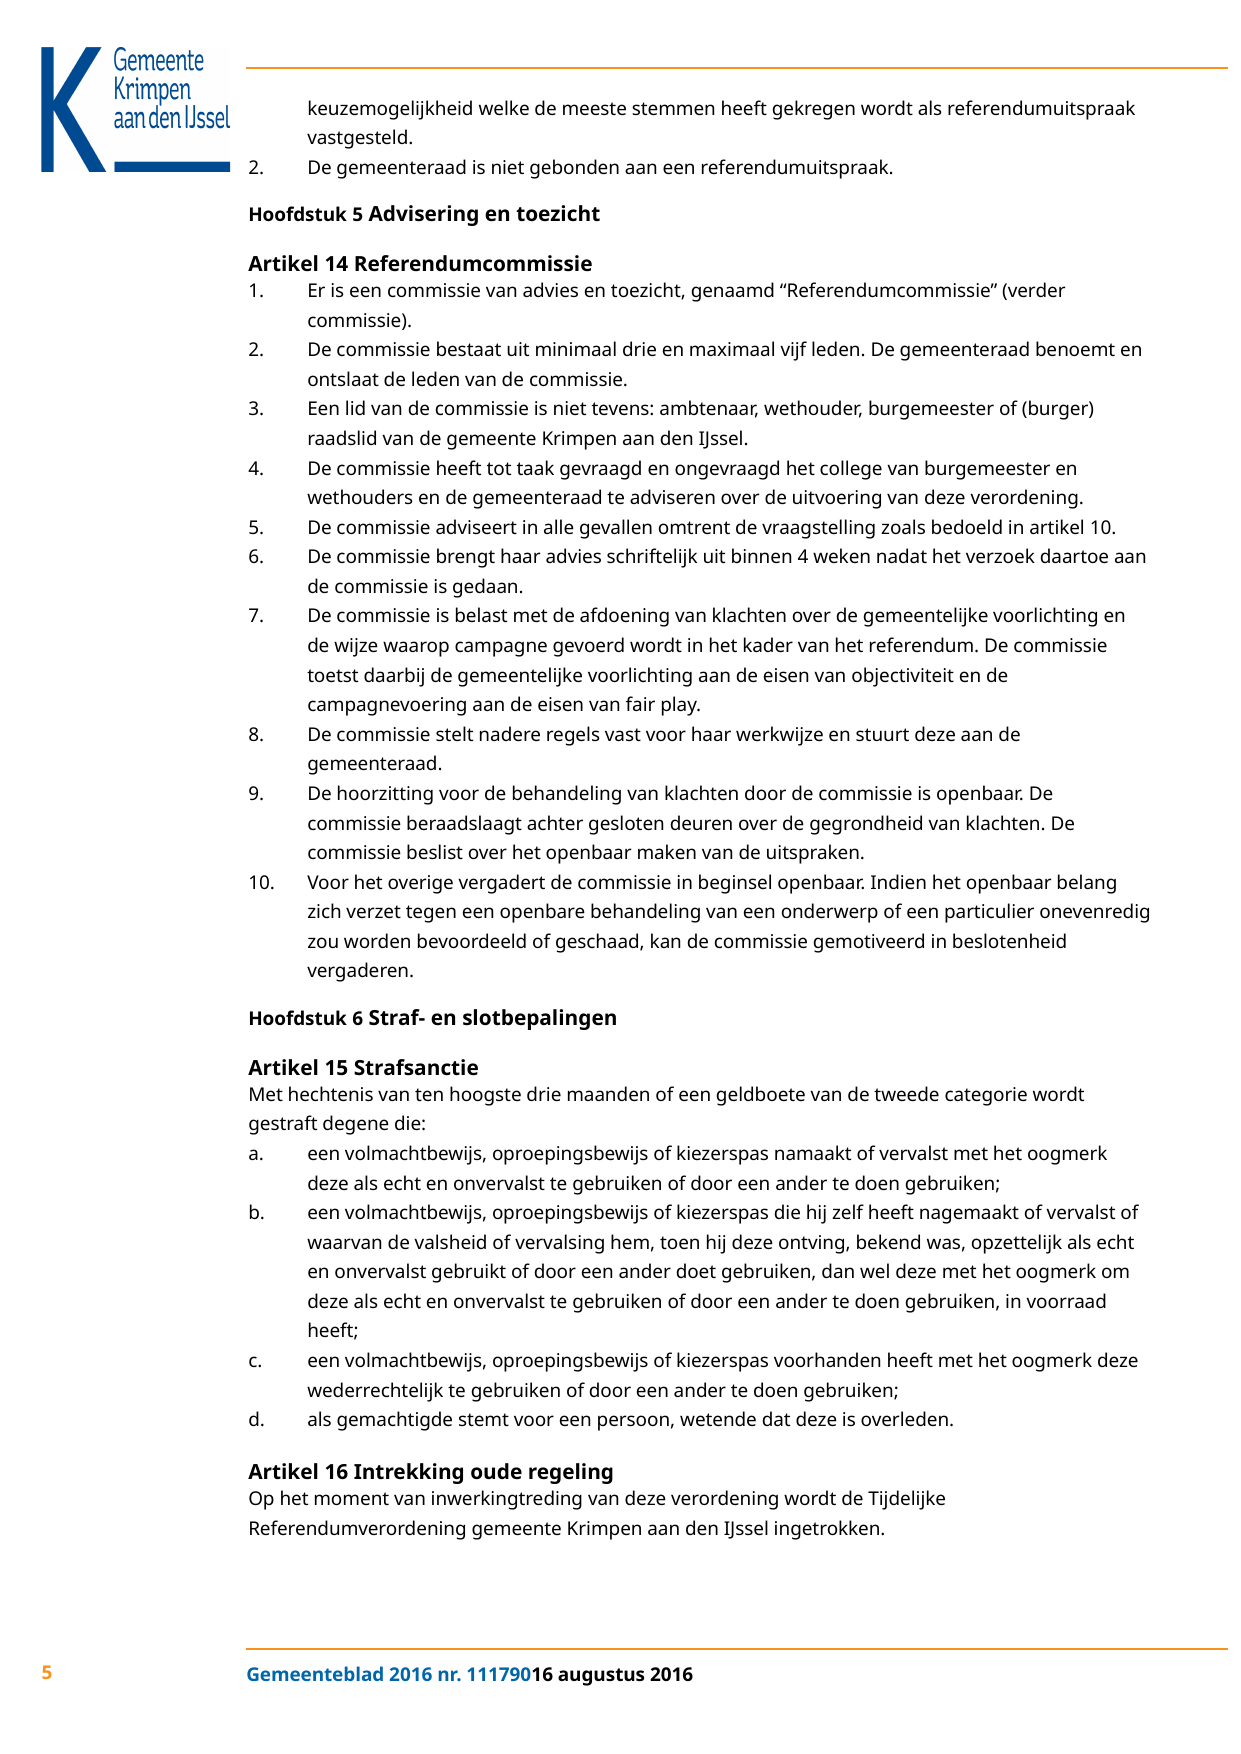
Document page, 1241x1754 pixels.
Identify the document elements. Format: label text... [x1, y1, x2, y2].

list een volmachtbewijs, oproepingsbewijs of kiezerspas die hij zelf heeft nagemaakt of vervalst of waarvan de valsheid of vervalsing hem, toen hij deze ontving, bekend was, opzettelijk als echt en onvervalst gebruikt of door een ander doet gebruiken, dan wel deze met het oogmerk om deze als echt en onvervalst te gebruiken of door een ander te doen gebruiken, in voorraad heeft; [248, 1199, 1152, 1343]
list De gemeenteraad is niet gebonden aan een referendumuitspraak. [248, 154, 1152, 180]
text Op het moment van inwerkingtreding van deze verordening wordt de Tijdelijke Referendumverordening gemeente Krimpen aan den IJssel ingetrokken. [248, 1485, 1152, 1541]
list een volmachtbewijs, oproepingsbewijs of kiezerspas voorhanden heeft met het oogmerk deze wederrechtelijk te gebruiken of door een ander te doen gebruiken; [248, 1347, 1152, 1403]
list keuzemogelijkheid welke de meeste stemmen heeft gekregen wordt als referendumuitspraak vastgesteld. [248, 95, 1152, 150]
list als gemachtigde stemt voor een persoon, wetende dat deze is overleden. [248, 1406, 1152, 1432]
list De commissie adviseert in alle gevallen omtrent de vraagstelling zoals bedoeld in artikel 10. [248, 514, 1152, 540]
picture [41, 47, 231, 172]
text Artikel 14 Referendumcommissie [248, 249, 1152, 277]
list Er is een commissie van advies en toezicht, genaamd “Referendumcommissie” (verder commissie). [248, 277, 1152, 333]
list De commissie is belast met de afdoening van klachten over de gemeentelijke voorlichting en de wijze waarop campagne gevoerd wordt in het kader van het referendum. De commissie toetst daarbij de gemeentelijke voorlichting aan de eisen van objectiviteit en de campagnevoering aan de eisen van fair play. [248, 603, 1152, 717]
list De commissie heeft tot taak gevraagd en ongevraagd het college van burgemeester en wethouders en de gemeenteraad te adviseren over de uitvoering van deze verordening. [248, 455, 1152, 510]
list De commissie brengt haar advies schriftelijk uit binnen 4 weken nadat het verzoek daartoe aan de commissie is gedaan. [248, 543, 1152, 599]
text Artikel 15 Strafsanctie [248, 1053, 1152, 1081]
list De commissie stelt nadere regels vast voor haar werkwijze en stuurt deze aan de gemeenteraad. [248, 721, 1152, 776]
text Met hechtenis van ten hoogste drie maanden of een geldboete van de tweede categorie wordt gestraft degene die: [248, 1081, 1152, 1136]
text Hoofdstuk 5 Advisering en toezicht [248, 199, 1152, 228]
text Artikel 16 Intrekking oude regeling [248, 1457, 1152, 1485]
list een volmachtbewijs, oproepingsbewijs of kiezerspas namaakt of vervalst met het oogmerk deze als echt en onvervalst te gebruiken of door een ander te doen gebruiken; [248, 1140, 1152, 1196]
list Voor het overige vergadert de commissie in beginsel openbaar. Indien het openbaar belang zich verzet tegen een openbare behandeling van een onderwerp of een particulier onevenredig zou worden bevoordeeld of geschaad, kan de commissie gemotiveerd in beslotenheid vergaderen. [248, 869, 1152, 983]
text Hoofdstuk 6 Straf- en slotbepalingen [248, 1003, 1152, 1032]
list Een lid van de commissie is niet tevens: ambtenaar, wethouder, burgemeester of (burger) raadslid van de gemeente Krimpen aan den IJssel. [248, 396, 1152, 451]
list De hoorzitting voor de behandeling van klachten door de commissie is openbaar. De commissie beraadslaagt achter gesloten deuren over de gegrondheid van klachten. De commissie beslist over het openbaar maken van de uitspraken. [248, 780, 1152, 865]
list De commissie bestaat uit minimaal drie en maximaal vijf leden. De gemeenteraad benoemt en ontslaat de leden van de commissie. [248, 336, 1152, 392]
